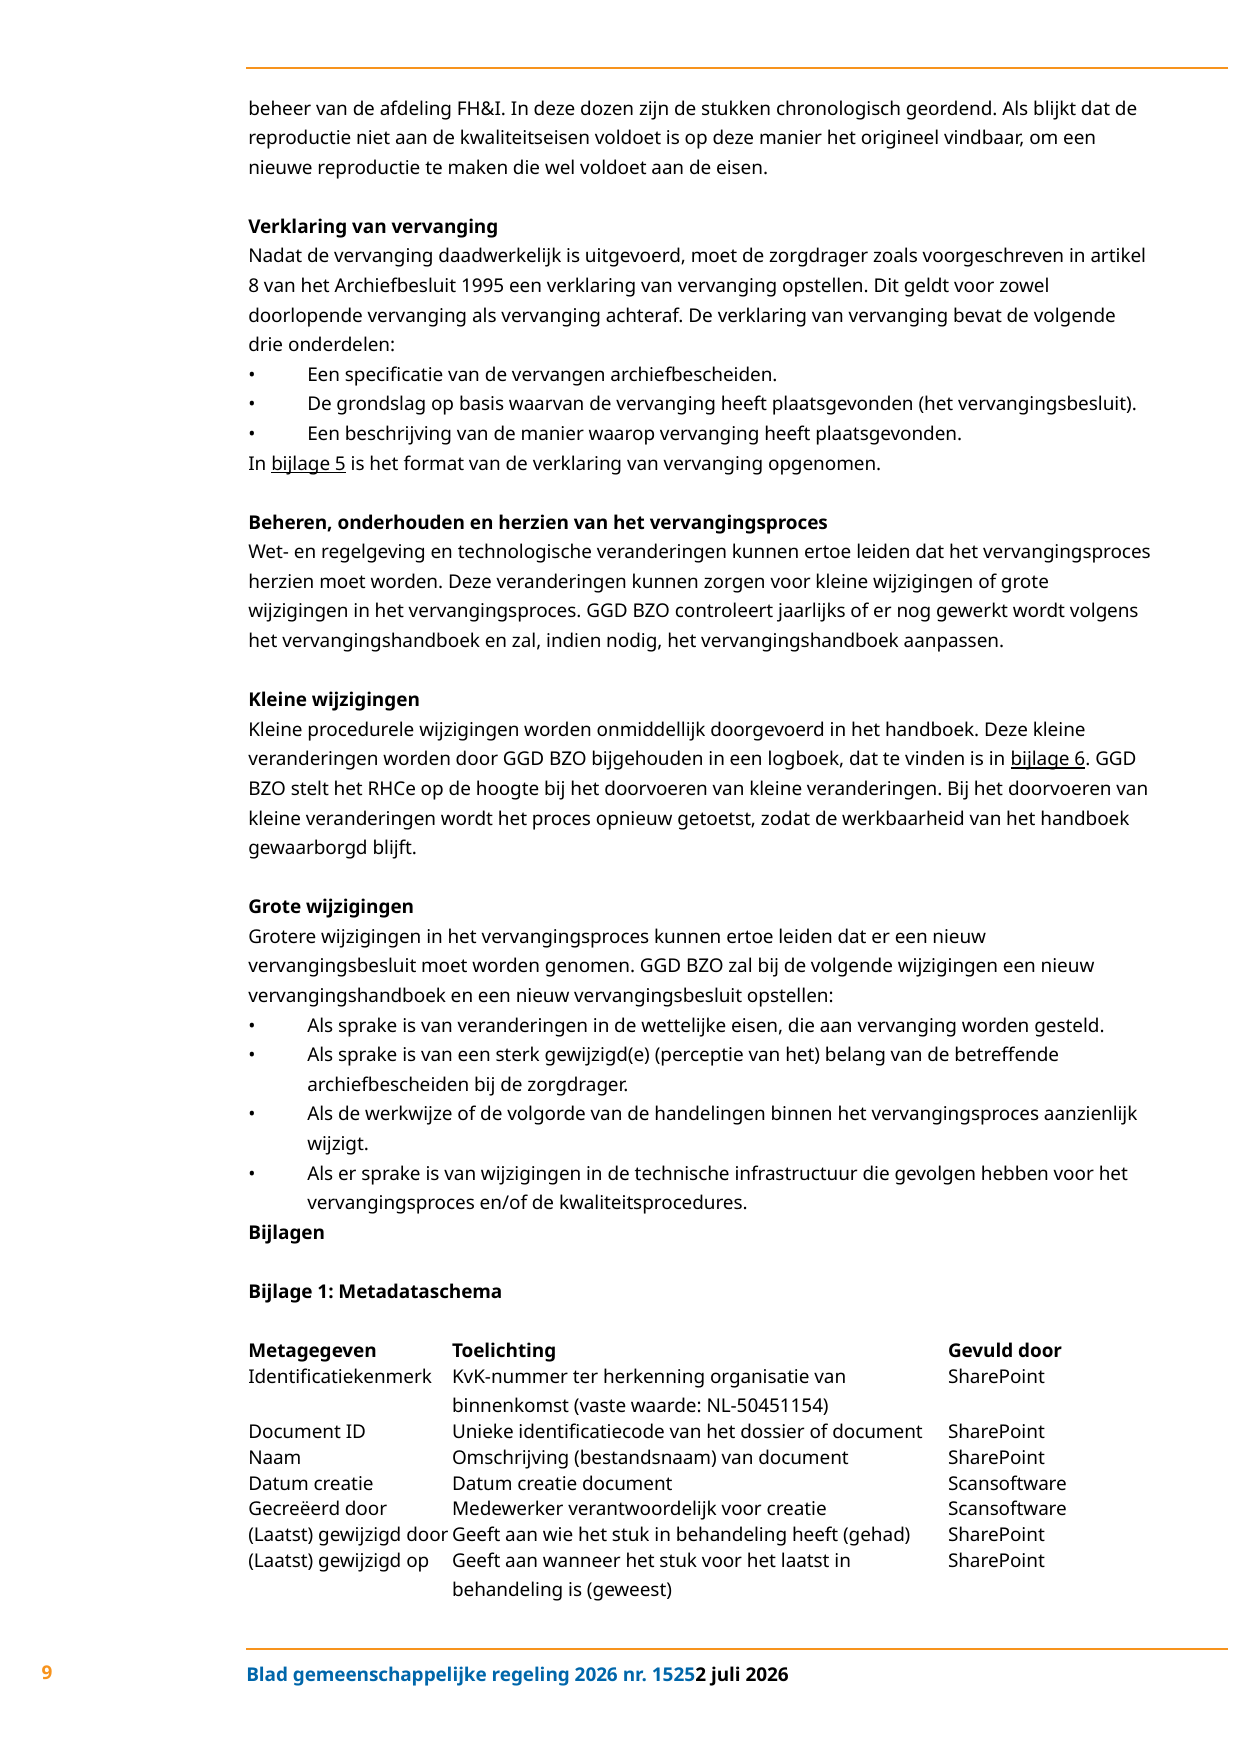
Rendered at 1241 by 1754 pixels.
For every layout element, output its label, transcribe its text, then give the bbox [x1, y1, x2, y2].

text Bijlage 1: Metadataschema [248, 1278, 1152, 1304]
text Wet- en regelgeving en technologische veranderingen kunnen ertoe leiden dat het vervangingsproces herzien moet worden. Deze veranderingen kunnen zorgen voor kleine wijzigingen of grote wijzigingen in het vervangingsproces. GGD BZO controleert jaarlijks of er nog gewerkt wordt volgens het vervangingshandboek en zal, indien nodig, het vervangingshandboek aanpassen. [248, 538, 1152, 653]
table_cell SharePoint [948, 1444, 1152, 1470]
text Grote wijzigingen [248, 893, 1152, 919]
table_header Metagegeven [248, 1338, 452, 1363]
text Grotere wijzigingen in het vervangingsproces kunnen ertoe leiden dat er een nieuw vervangingsbesluit moet worden genomen. GGD BZO zal bij de volgende wijzigingen een nieuw vervangingshandboek en een nieuw vervangingsbesluit opstellen: [248, 923, 1152, 1008]
picture [41, 47, 231, 172]
table_header Toelichting [452, 1338, 948, 1363]
list Als er sprake is van wijzigingen in de technische infrastructuur die gevolgen hebben voor het vervangingsproces en/of de kwaliteitsprocedures. [248, 1160, 1152, 1215]
table_cell KvK-nummer ter herkenning organisatie van binnenkomst (vaste waarde: NL-50451154) [452, 1363, 948, 1418]
table_cell Geeft aan wie het stuk in behandeling heeft (gehad) [452, 1521, 948, 1547]
table_cell Unieke identificatiecode van het dossier of document [452, 1419, 948, 1444]
text In bijlage 5 is het format van de verklaring van vervanging opgenomen. [248, 450, 1152, 476]
table_cell Scansoftware [948, 1496, 1152, 1521]
table_cell Datum creatie [248, 1470, 452, 1496]
table_cell SharePoint [948, 1419, 1152, 1444]
table_cell Document ID [248, 1419, 452, 1444]
list Als sprake is van een sterk gewijzigd(e) (perceptie van het) belang van de betreffende archiefbescheiden bij de zorgdrager. [248, 1041, 1152, 1097]
table_cell SharePoint [948, 1547, 1152, 1602]
text Kleine wijzigingen [248, 686, 1152, 712]
table_cell Naam [248, 1444, 452, 1470]
list Als de werkwijze of de volgorde van de handelingen binnen het vervangingsproces aanzienlijk wijzigt. [248, 1101, 1152, 1156]
table_cell Scansoftware [948, 1470, 1152, 1496]
table_cell Identificatiekenmerk [248, 1363, 452, 1418]
text Beheren, onderhouden en herzien van het vervangingsproces [248, 509, 1152, 535]
text Bijlagen [248, 1219, 1152, 1245]
text Verklaring van vervanging [248, 213, 1152, 239]
table_cell Geeft aan wanneer het stuk voor het laatst in behandeling is (geweest) [452, 1547, 948, 1602]
table_cell SharePoint [948, 1363, 1152, 1418]
table_cell Datum creatie document [452, 1470, 948, 1496]
table_cell Medewerker verantwoordelijk voor creatie [452, 1496, 948, 1521]
text Kleine procedurele wijzigingen worden onmiddellijk doorgevoerd in het handboek. Deze kleine veranderingen worden door GGD BZO bijgehouden in een logboek, dat te vinden is in bijlage 6. GGD BZO stelt het RHCe op de hoogte bij het doorvoeren van kleine veranderingen. Bij het doorvoeren van kleine veranderingen wordt het proces opnieuw getoetst, zodat de werkbaarheid van het handboek gewaarborgd blijft. [248, 716, 1152, 860]
list Een beschrijving van de manier waarop vervanging heeft plaatsgevonden. [248, 420, 1152, 446]
list De grondslag op basis waarvan de vervanging heeft plaatsgevonden (het vervangingsbesluit). [248, 391, 1152, 416]
table_cell (Laatst) gewijzigd door [248, 1521, 452, 1547]
list Als sprake is van veranderingen in de wettelijke eisen, die aan vervanging worden gesteld. [248, 1012, 1152, 1038]
text beheer van de afdeling FH&I. In deze dozen zijn de stukken chronologisch geordend. Als blijkt dat de reproductie niet aan de kwaliteitseisen voldoet is op deze manier het origineel vindbaar, om een nieuwe reproductie te maken die wel voldoet aan de eisen. [248, 95, 1152, 180]
table_header Gevuld door [948, 1338, 1152, 1363]
table_cell Omschrijving (bestandsnaam) van document [452, 1444, 948, 1470]
table_cell (Laatst) gewijzigd op [248, 1547, 452, 1602]
table_cell Gecreëerd door [248, 1496, 452, 1521]
text Nadat de vervanging daadwerkelijk is uitgevoerd, moet de zorgdrager zoals voorgeschreven in artikel 8 van het Archiefbesluit 1995 een verklaring van vervanging opstellen. Dit geldt voor zowel doorlopende vervanging als vervanging achteraf. De verklaring van vervanging bevat de volgende drie onderdelen: [248, 243, 1152, 357]
table_cell SharePoint [948, 1521, 1152, 1547]
list Een specificatie van de vervangen archiefbescheiden. [248, 361, 1152, 387]
